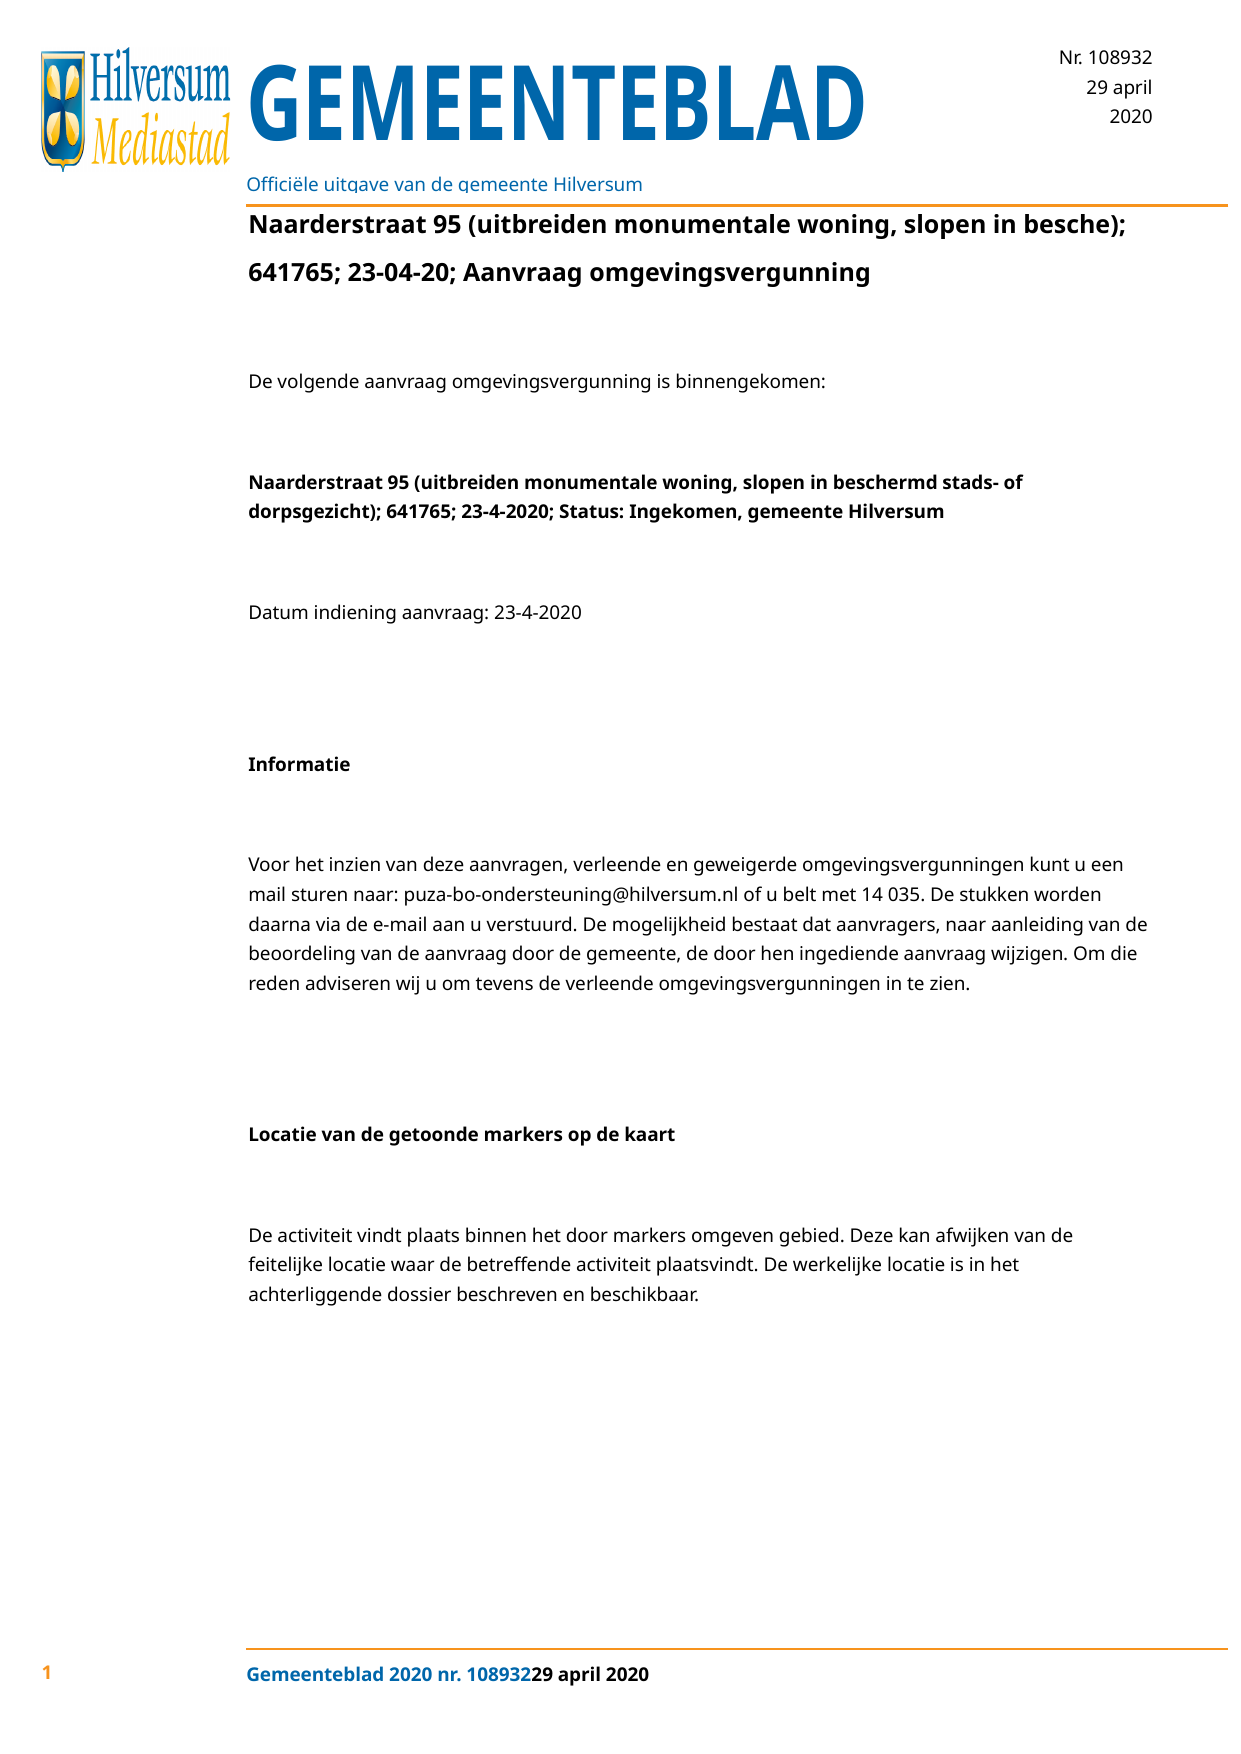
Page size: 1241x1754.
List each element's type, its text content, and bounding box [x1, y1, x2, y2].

text Naarderstraat 95 (uitbreiden monumentale woning, slopen in besche); 641765; 23-04-20; Aanvraag omgevingsvergunning [248, 207, 1152, 288]
text Voor het inzien van deze aanvragen, verleende en geweigerde omgevingsvergunningen kunt u een mail sturen naar: puza-bo-ondersteuning@hilversum.nl of u belt met 14 035. De stukken worden daarna via de e-mail aan u verstuurd. De mogelijkheid bestaat dat aanvragers, naar aanleiding van de beoordeling van de aanvraag door de gemeente, de door hen ingediende aanvraag wijzigen. Om die reden adviseren wij u om tevens de verleende omgevingsvergunningen in te zien. [248, 852, 1152, 996]
text Informatie [248, 751, 1152, 777]
text De volgende aanvraag omgevingsvergunning is binnengekomen: [248, 368, 1152, 394]
text Naarderstraat 95 (uitbreiden monumentale woning, slopen in beschermd stads- of dorpsgezicht); 641765; 23-4-2020; Status: Ingekomen, gemeente Hilversum [248, 469, 1152, 524]
picture [41, 47, 231, 172]
text De activiteit vindt plaats binnen het door markers omgeven gebied. Deze kan afwijken van de feitelijke locatie waar de betreffende activiteit plaatsvindt. De werkelijke locatie is in het achterliggende dossier beschreven en beschikbaar. [248, 1222, 1152, 1307]
text Datum indiening aanvraag: 23-4-2020 [248, 599, 1152, 625]
text Locatie van de getoonde markers op de kaart [248, 1121, 1152, 1147]
